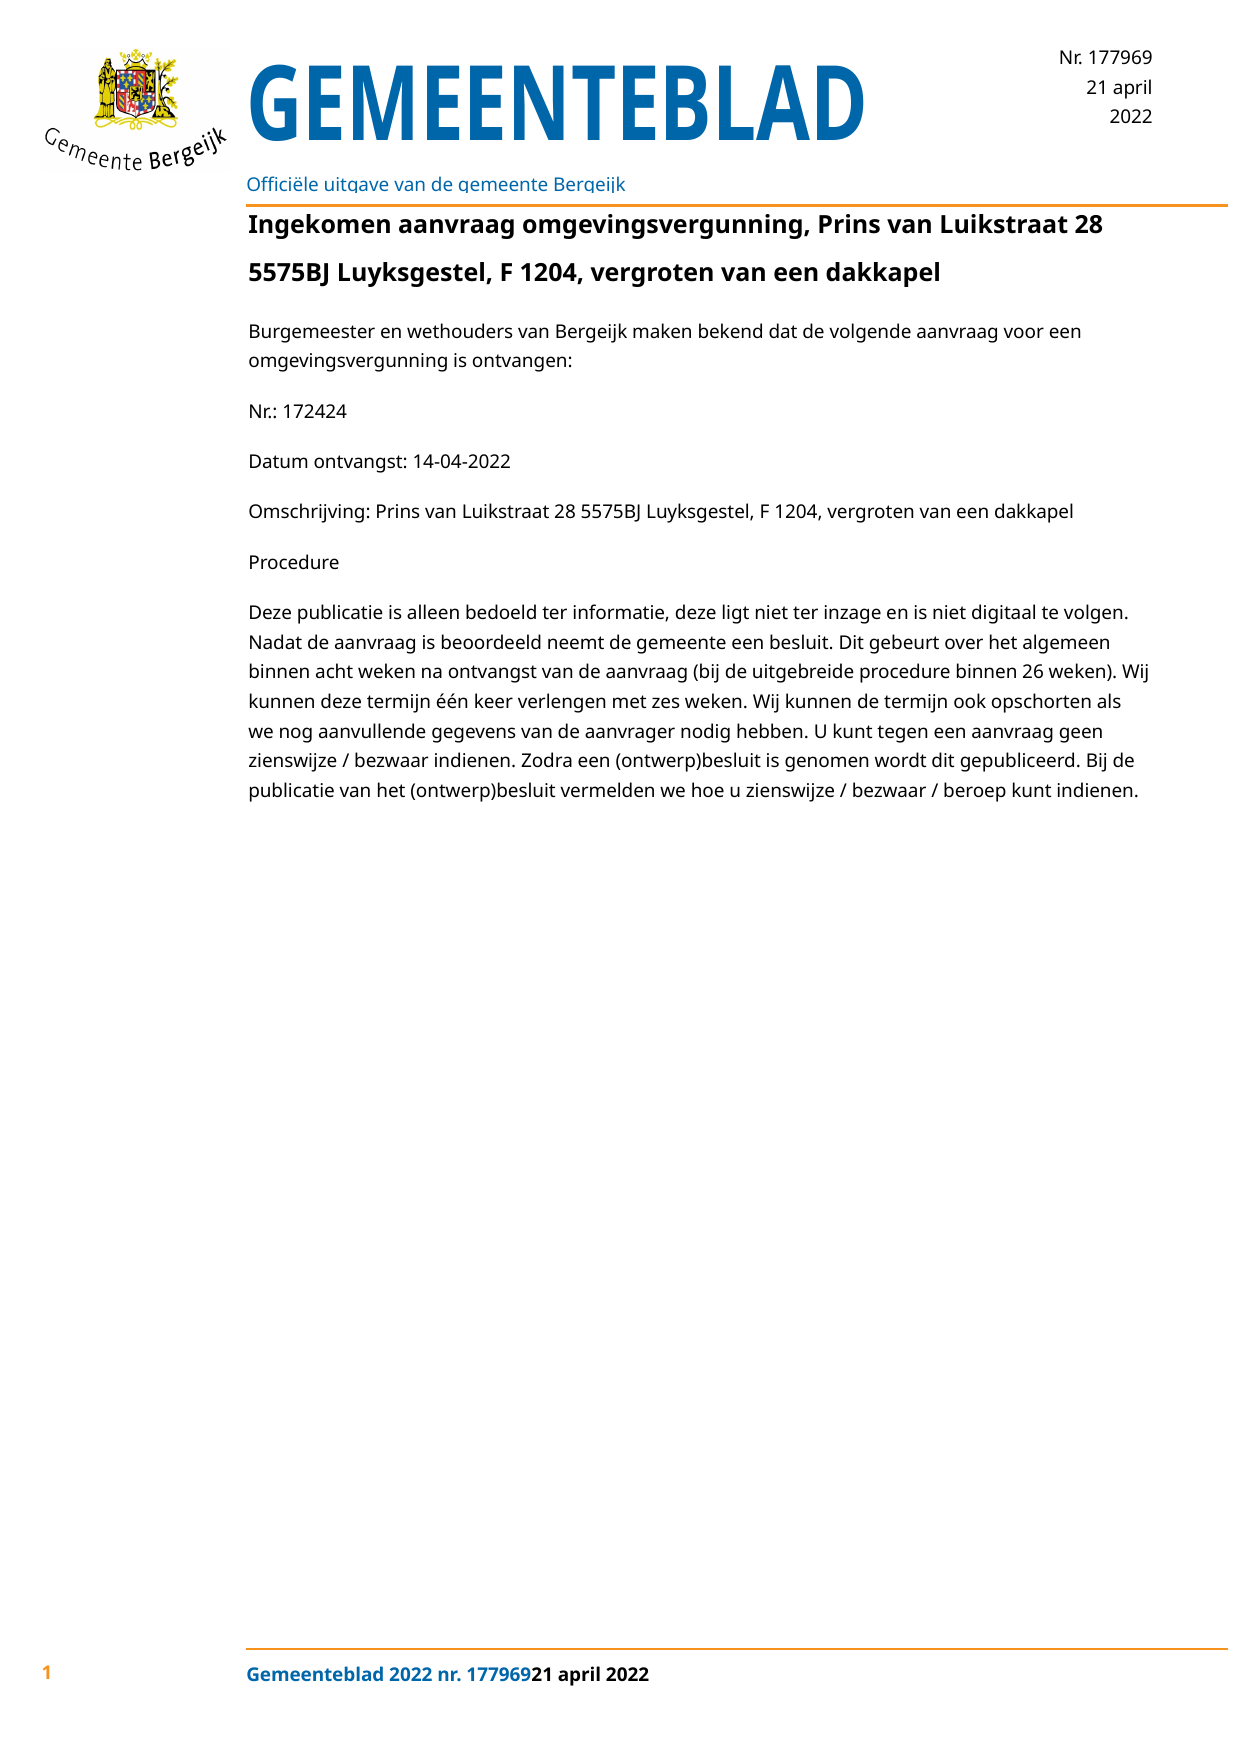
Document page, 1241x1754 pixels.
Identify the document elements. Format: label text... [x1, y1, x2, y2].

text Burgemeester en wethouders van Bergeijk maken bekend dat de volgende aanvraag voor een omgevingsvergunning is ontvangen: [248, 318, 1152, 373]
picture [41, 47, 231, 172]
text Omschrijving: Prins van Luikstraat 28 5575BJ Luyksgestel, F 1204, vergroten van een dakkapel [248, 499, 1152, 524]
text Deze publicatie is alleen bedoeld ter informatie, deze ligt niet ter inzage en is niet digitaal te volgen. Nadat de aanvraag is beoordeeld neemt de gemeente een besluit. Dit gebeurt over het algemeen binnen acht weken na ontvangst van de aanvraag (bij de uitgebreide procedure binnen 26 weken). Wij kunnen deze termijn één keer verlengen met zes weken. Wij kunnen de termijn ook opschorten als we nog aanvullende gegevens van de aanvrager nodig hebben. U kunt tegen een aanvraag geen zienswijze / bezwaar indienen. Zodra een (ontwerp)besluit is genomen wordt dit gepubliceerd. Bij de publicatie van het (ontwerp)besluit vermelden we hoe u zienswijze / bezwaar / beroep kunt indienen. [248, 599, 1152, 803]
text Nr.: 172424 [248, 398, 1152, 424]
text Datum ontvangst: 14-04-2022 [248, 448, 1152, 474]
text Ingekomen aanvraag omgevingsvergunning, Prins van Luikstraat 28 5575BJ Luyksgestel, F 1204, vergroten van een dakkapel [248, 207, 1152, 288]
text Procedure [248, 549, 1152, 575]
